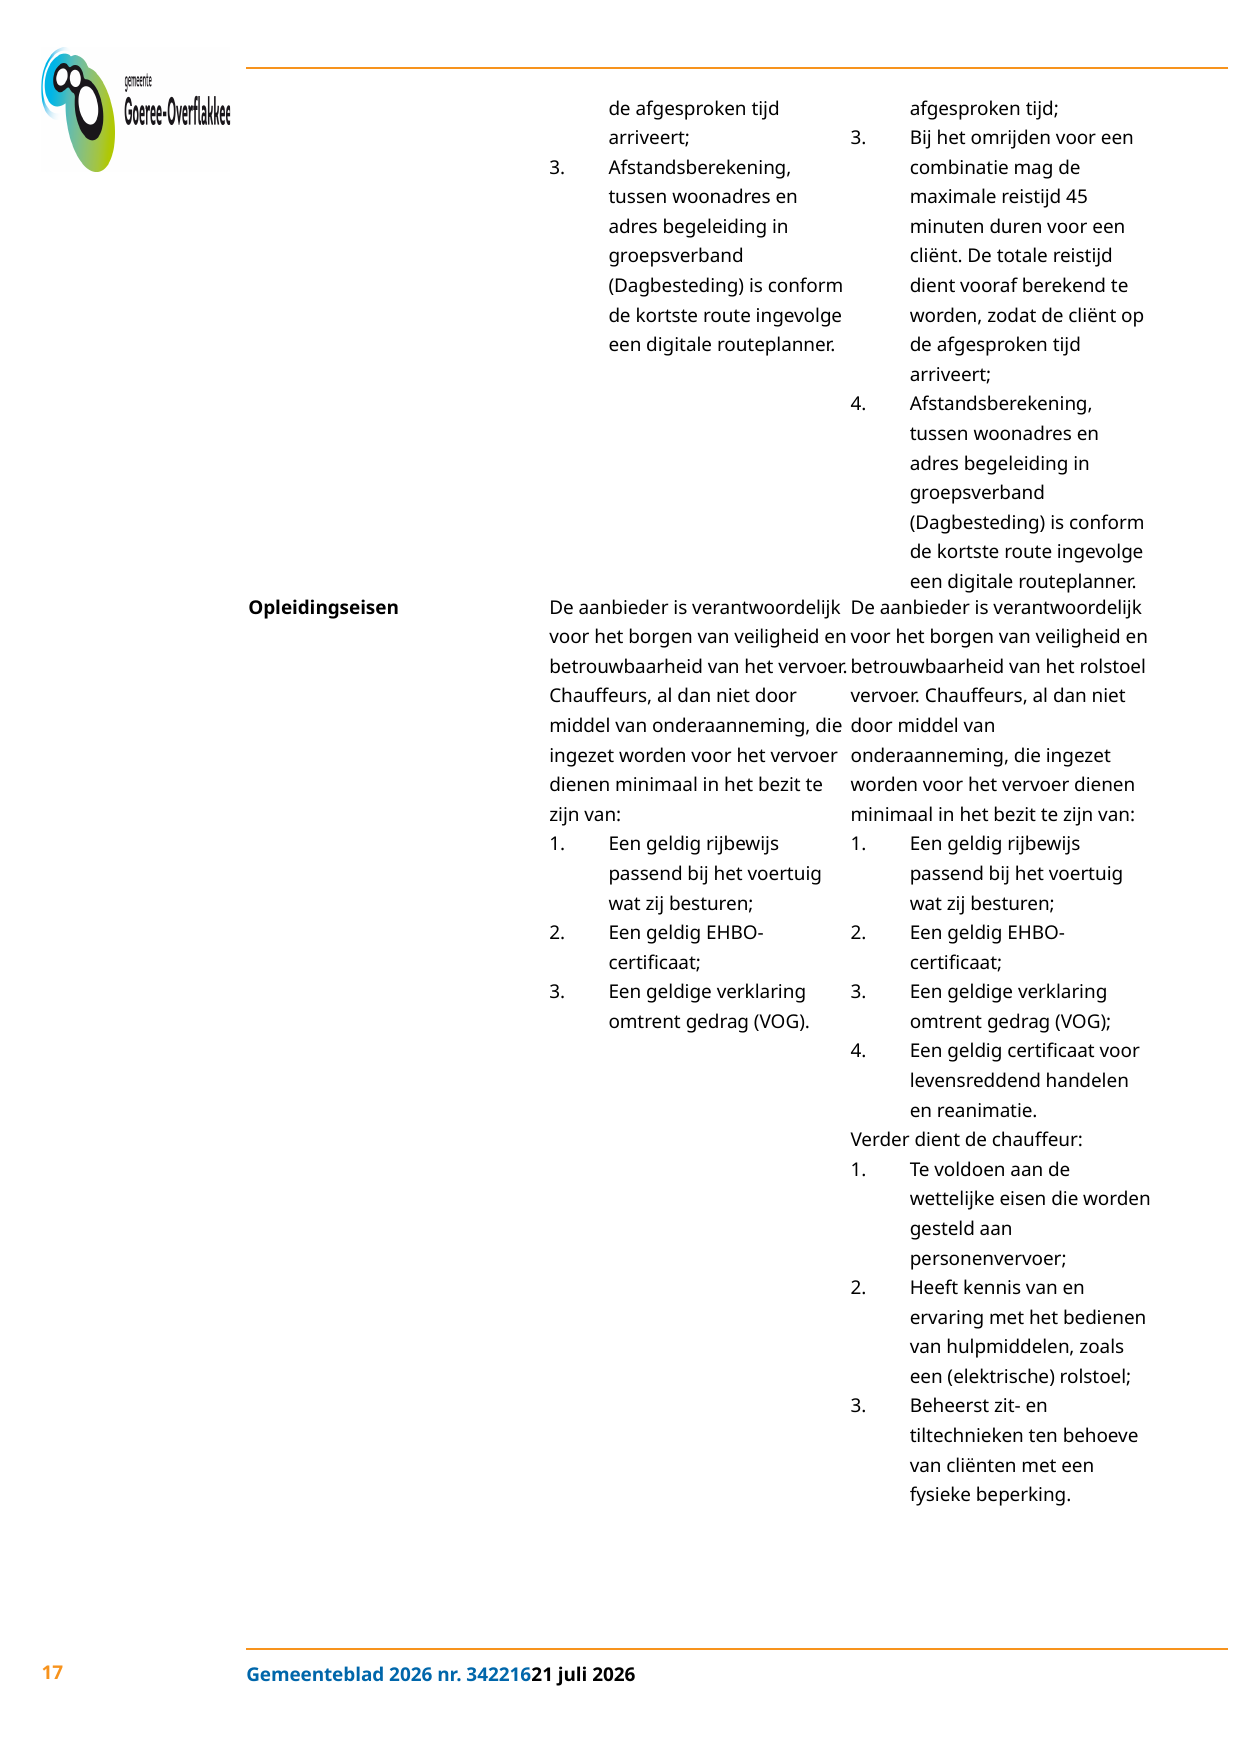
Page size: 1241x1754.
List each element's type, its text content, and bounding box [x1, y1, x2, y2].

table_cell Opleidingseisen [248, 594, 549, 1507]
picture [41, 47, 231, 172]
table_cell [248, 95, 549, 594]
table_cell afgesproken tijd; Bij het omrijden voor een combinatie mag de maximale reistijd 45 minuten duren voor een cliënt. De totale reistijd dient vooraf berekend te worden, zodat de cliënt op de afgesproken tijd arriveert; Afstandsberekening, tussen woonadres en adres begeleiding in groepsverband (Dagbesteding) is conform de kortste route ingevolge een digitale routeplanner. [850, 95, 1152, 594]
table_cell De aanbieder is verantwoordelijk voor het borgen van veiligheid en betrouwbaarheid van het rolstoel vervoer. Chauffeurs, al dan niet door middel van onderaanneming, die ingezet worden voor het vervoer dienen minimaal in het bezit te zijn van: Een geldig rijbewijs passend bij het voertuig wat zij besturen; Een geldig EHBO-certificaat; Een geldige verklaring omtrent gedrag (VOG); Een geldig certificaat voor levensreddend handelen en reanimatie. Verder dient de chauffeur: Te voldoen aan de wettelijke eisen die worden gesteld aan personenvervoer; Heeft kennis van en ervaring met het bedienen van hulpmiddelen, zoals een (elektrische) rolstoel; Beheerst zit- en tiltechnieken ten behoeve van cliënten met een fysieke beperking. [850, 594, 1152, 1507]
table_cell De aanbieder is verantwoordelijk voor het borgen van veiligheid en betrouwbaarheid van het vervoer. Chauffeurs, al dan niet door middel van onderaanneming, die ingezet worden voor het vervoer dienen minimaal in het bezit te zijn van: Een geldig rijbewijs passend bij het voertuig wat zij besturen; Een geldig EHBO-certificaat; Een geldige verklaring omtrent gedrag (VOG). [549, 594, 850, 1507]
table_cell de afgesproken tijd arriveert; Afstandsberekening, tussen woonadres en adres begeleiding in groepsverband (Dagbesteding) is conform de kortste route ingevolge een digitale routeplanner. [549, 95, 850, 594]
